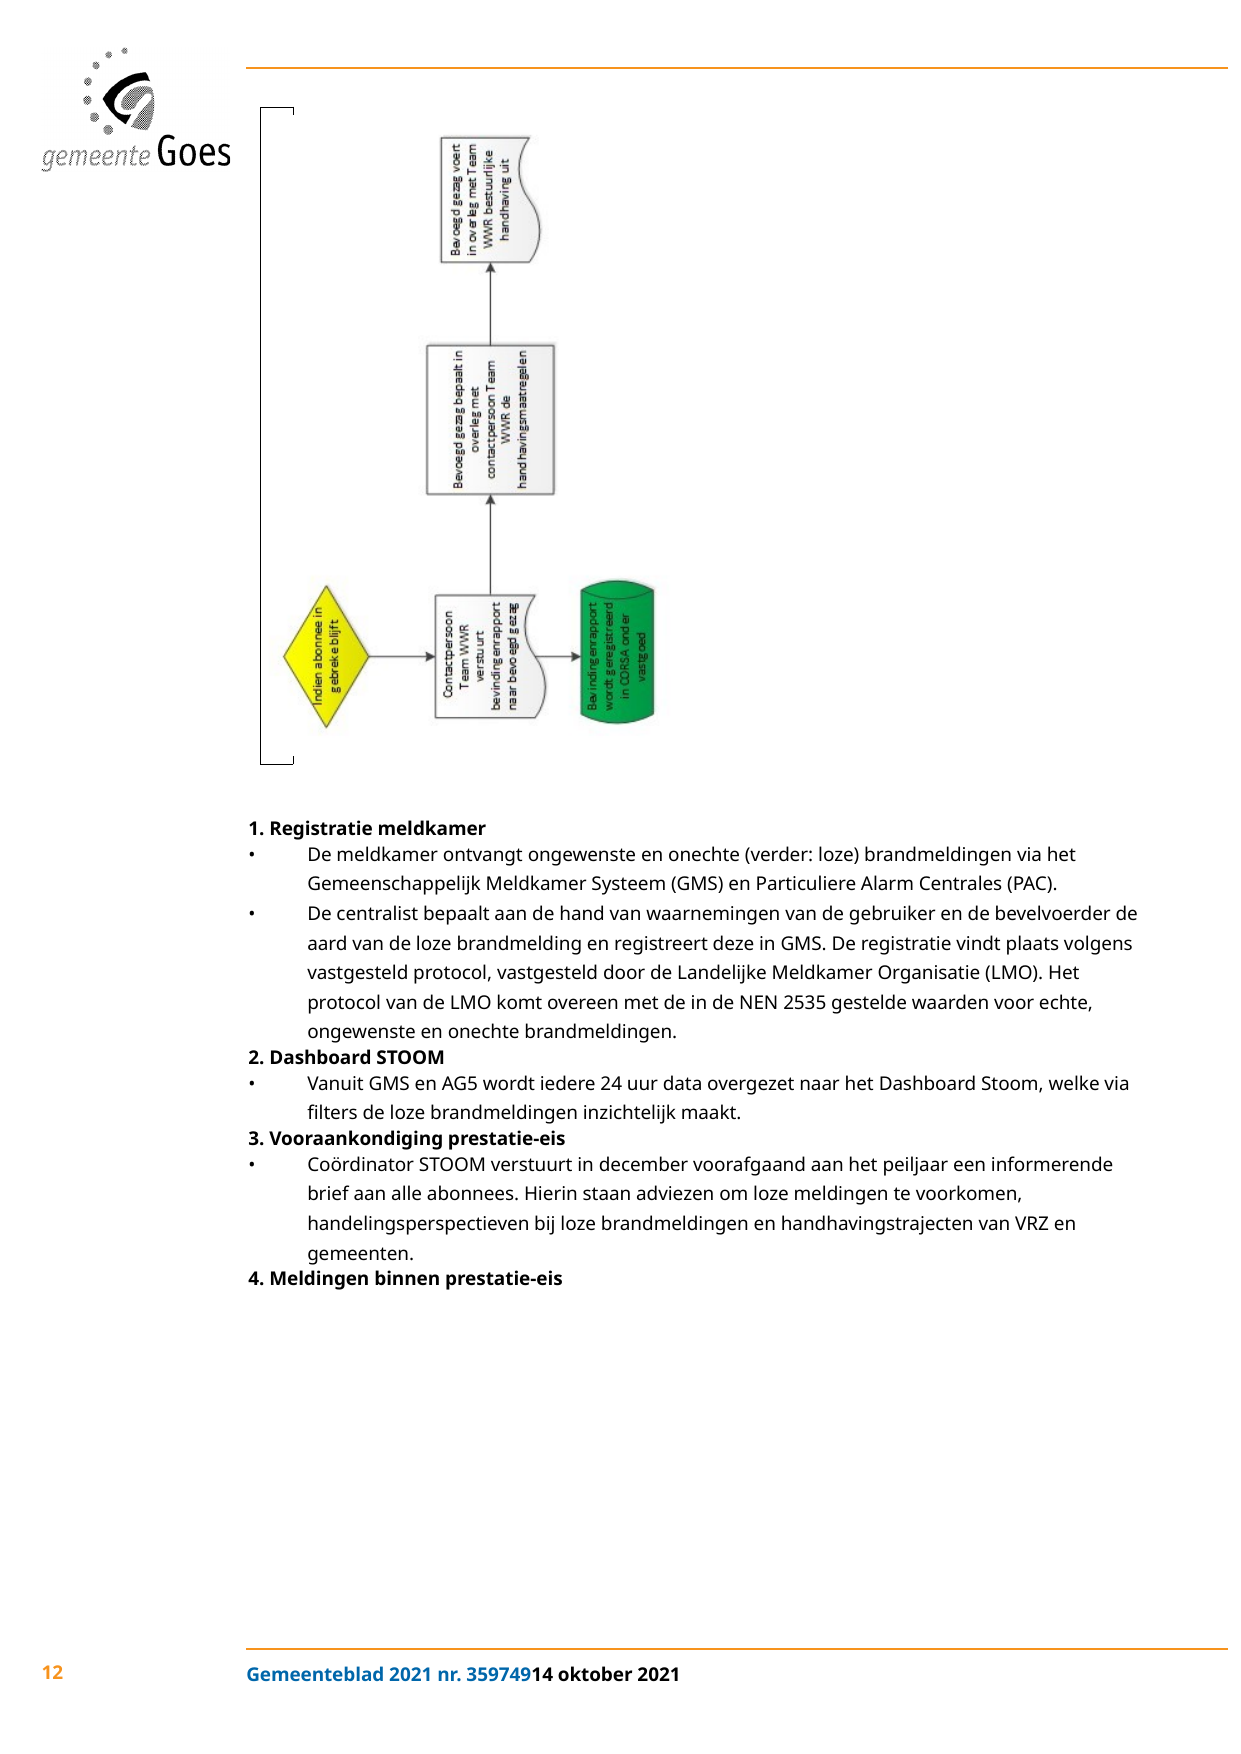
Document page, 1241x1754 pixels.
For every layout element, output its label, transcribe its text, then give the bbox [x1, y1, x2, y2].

table_header 1. Registratie meldkamer [248, 815, 1152, 841]
table_cell 2. Dashboard STOOM [248, 1044, 1152, 1070]
table_cell Vanuit GMS en AG5 wordt iedere 24 uur data overgezet naar het Dashboard Stoom, welke via filters de loze brandmeldingen inzichtelijk maakt. [248, 1070, 1152, 1125]
picture [41, 47, 231, 172]
table_cell Coördinator STOOM verstuurt in december voorafgaand aan het peiljaar een informerende brief aan alle abonnees. Hierin staan adviezen om loze meldingen te voorkomen, handelingsperspectieven bij loze brandmeldingen en handhavingstrajecten van VRZ en gemeenten. [248, 1151, 1152, 1265]
picture [268, 115, 683, 756]
table_cell De meldkamer ontvangt ongewenste en onechte (verder: loze) brandmeldingen via het Gemeenschappelijk Meldkamer Systeem (GMS) en Particuliere Alarm Centrales (PAC). De centralist bepaalt aan de hand van waarnemingen van de gebruiker en de bevelvoerder de aard van de loze brandmelding en registreert deze in GMS. De registratie vindt plaats volgens vastgesteld protocol, vastgesteld door de Landelijke Meldkamer Organisatie (LMO). Het protocol van de LMO komt overeen met de in de NEN 2535 gestelde waarden voor echte, ongewenste en onechte brandmeldingen. [248, 841, 1152, 1044]
table_cell 4. Meldingen binnen prestatie-eis [248, 1265, 1152, 1291]
table_cell 3. Vooraankondiging prestatie-eis [248, 1125, 1152, 1151]
